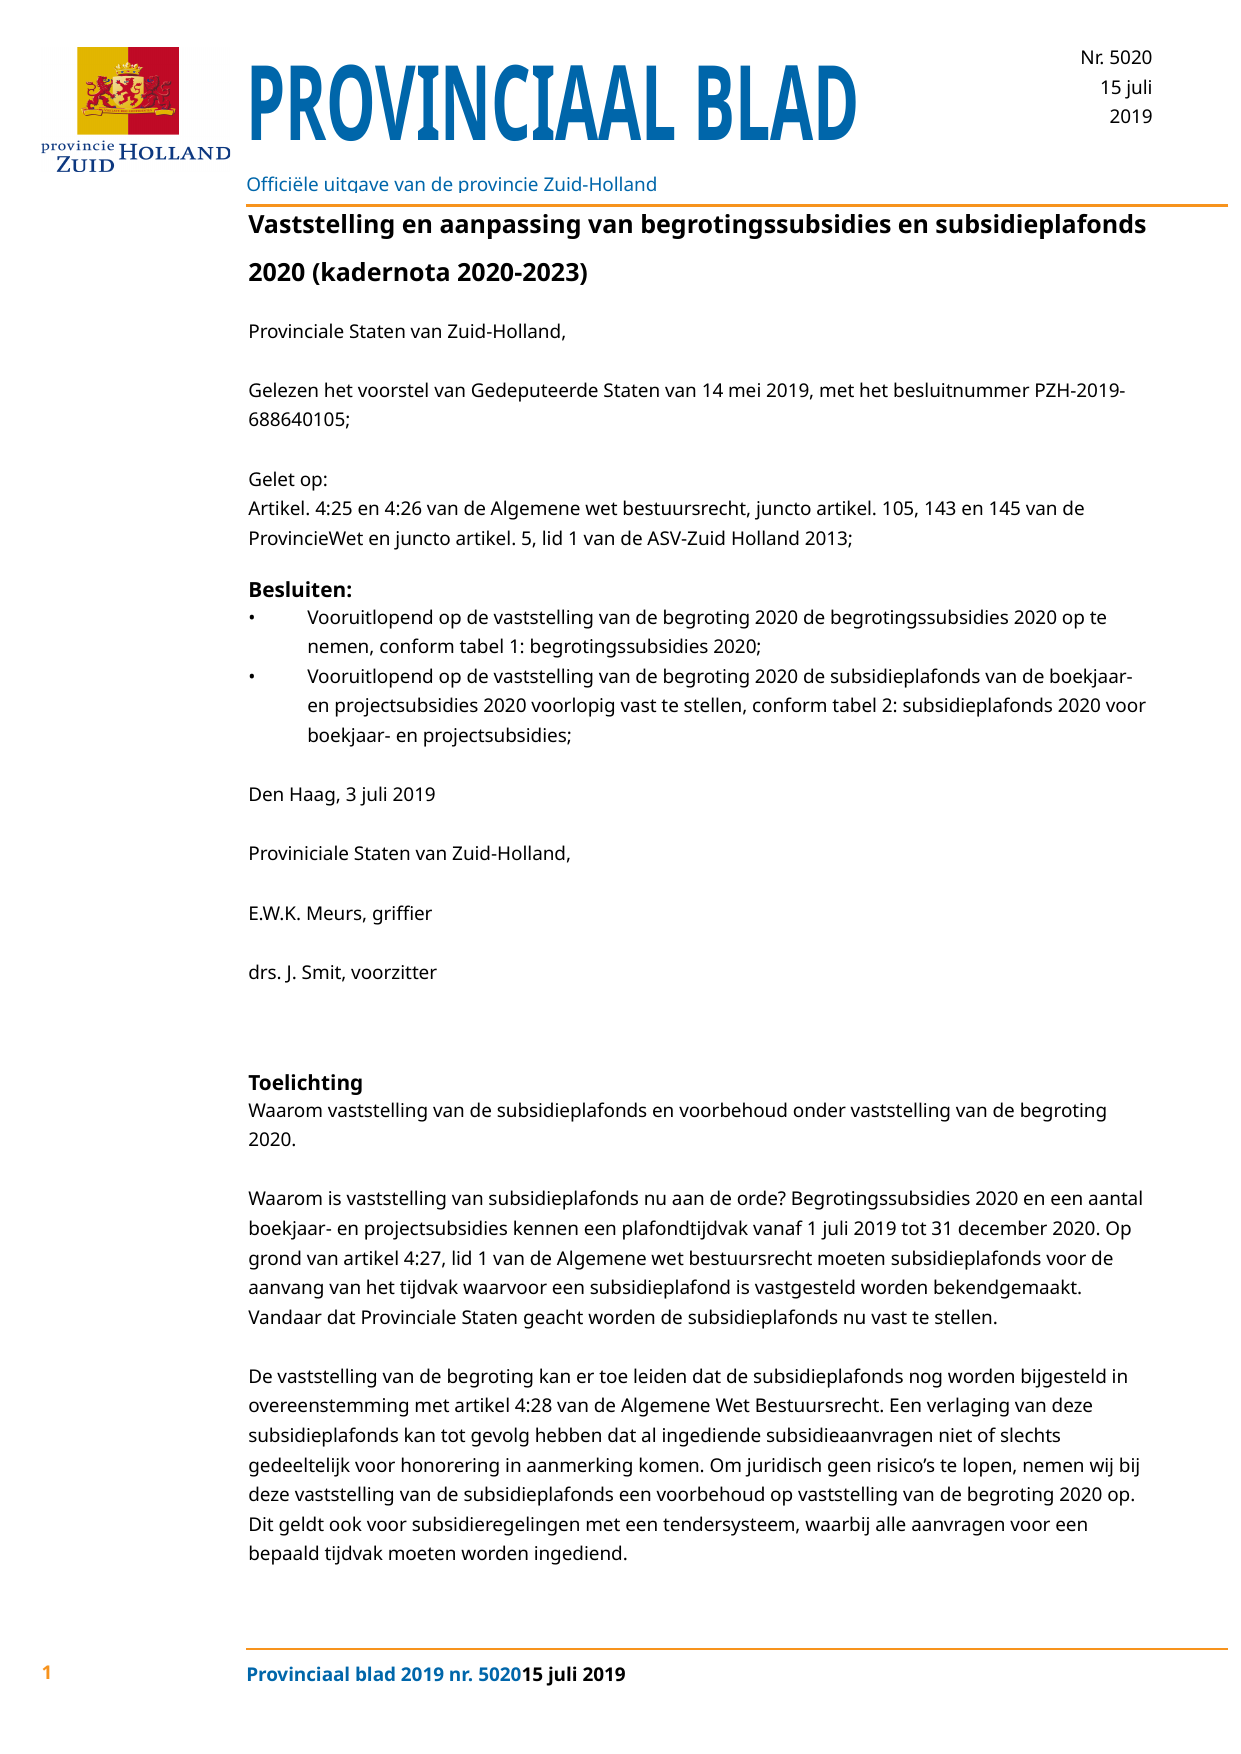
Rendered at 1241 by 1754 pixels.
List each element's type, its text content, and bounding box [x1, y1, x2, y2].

text Den Haag, 3 juli 2019 [248, 781, 1152, 807]
text Proviniciale Staten van Zuid-Holland, [248, 841, 1152, 866]
list Vooruitlopend op de vaststelling van de begroting 2020 de begrotingssubsidies 2020 op te nemen, conform tabel 1: begrotingssubsidies 2020; [248, 604, 1152, 659]
text Gelet op: [248, 466, 1152, 492]
picture [41, 47, 231, 172]
text Artikel. 4:25 en 4:26 van de Algemene wet bestuursrecht, juncto artikel. 105, 143 en 145 van de ProvincieWet en juncto artikel. 5, lid 1 van de ASV-Zuid Holland 2013; [248, 495, 1152, 551]
text Waarom vaststelling van de subsidieplafonds en voorbehoud onder vaststelling van de begroting 2020. [248, 1097, 1152, 1152]
text Waarom is vaststelling van subsidieplafonds nu aan de orde? Begrotingssubsidies 2020 en een aantal boekjaar- en projectsubsidies kennen een plafondtijdvak vanaf 1 juli 2019 tot 31 december 2020. Op grond van artikel 4:27, lid 1 van de Algemene wet bestuursrecht moeten subsidieplafonds voor de aanvang van het tijdvak waarvoor een subsidieplafond is vastgesteld worden bekendgemaakt. Vandaar dat Provinciale Staten geacht worden de subsidieplafonds nu vast te stellen. [248, 1186, 1152, 1330]
text Gelezen het voorstel van Gedeputeerde Staten van 14 mei 2019, met het besluitnummer PZH-2019-688640105; [248, 377, 1152, 432]
text Besluiten: [248, 575, 1152, 604]
list Vooruitlopend op de vaststelling van de begroting 2020 de subsidieplafonds van de boekjaar- en projectsubsidies 2020 voorlopig vast te stellen, conform tabel 2: subsidieplafonds 2020 voor boekjaar- en projectsubsidies; [248, 663, 1152, 748]
text Toelichting [248, 1068, 1152, 1097]
text Vaststelling en aanpassing van begrotingssubsidies en subsidieplafonds 2020 (kadernota 2020-2023) [248, 207, 1152, 288]
text De vaststelling van de begroting kan er toe leiden dat de subsidieplafonds nog worden bijgesteld in overeenstemming met artikel 4:28 van de Algemene Wet Bestuursrecht. Een verlaging van deze subsidieplafonds kan tot gevolg hebben dat al ingediende subsidieaanvragen niet of slechts gedeeltelijk voor honorering in aanmerking komen. Om juridisch geen risico’s te lopen, nemen wij bij deze vaststelling van de subsidieplafonds een voorbehoud op vaststelling van de begroting 2020 op. Dit geldt ook voor subsidieregelingen met een tendersysteem, waarbij alle aanvragen voor een bepaald tijdvak moeten worden ingediend. [248, 1363, 1152, 1566]
text drs. J. Smit, voorzitter [248, 959, 1152, 984]
text Provinciale Staten van Zuid-Holland, [248, 318, 1152, 344]
text E.W.K. Meurs, griffier [248, 900, 1152, 925]
